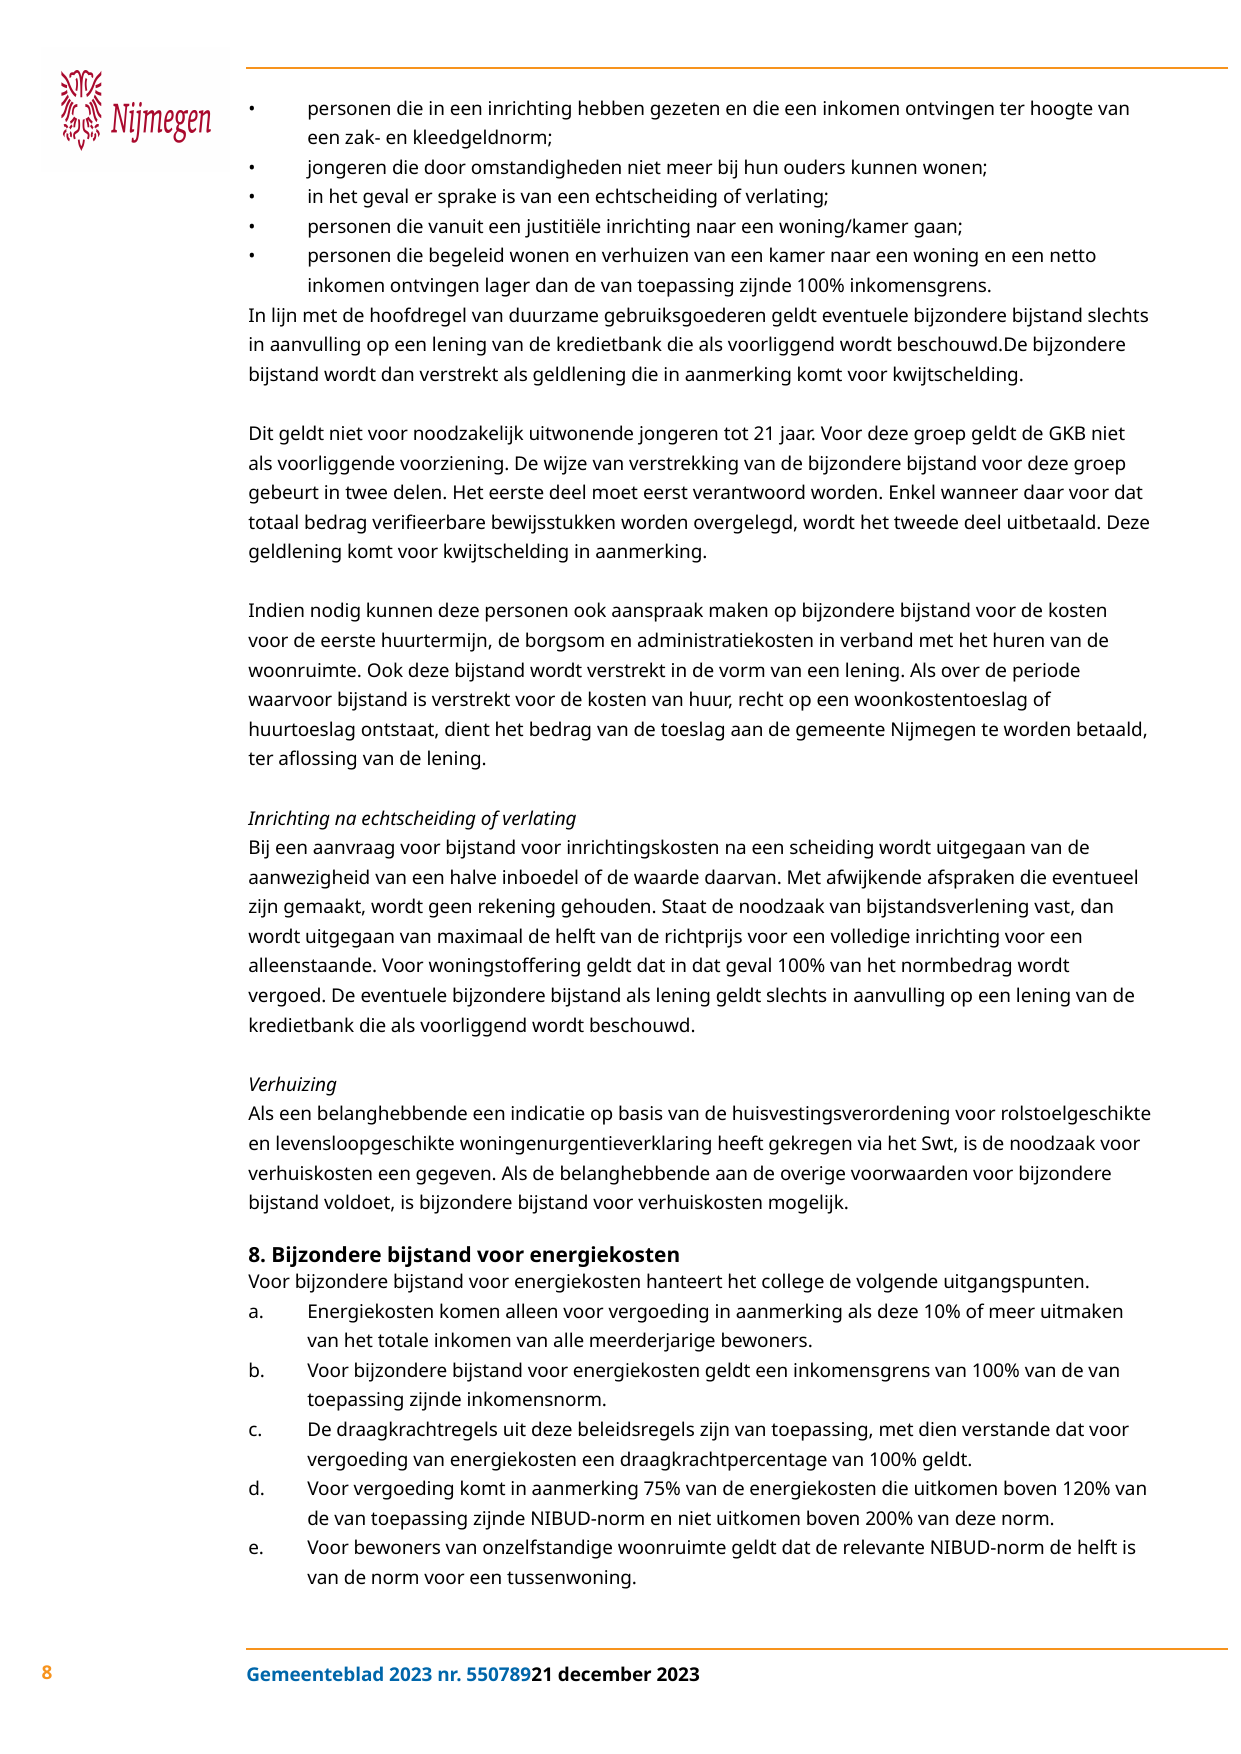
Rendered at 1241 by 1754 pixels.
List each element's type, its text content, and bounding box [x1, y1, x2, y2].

text Als een belanghebbende een indicatie op basis van de huisvestingsverordening voor rolstoelgeschikte en levensloopgeschikte woningenurgentieverklaring heeft gekregen via het Swt, is de noodzaak voor verhuiskosten een gegeven. Als de belanghebbende aan de overige voorwaarden voor bijzondere bijstand voldoet, is bijzondere bijstand voor verhuiskosten mogelijk. [248, 1101, 1152, 1215]
text Bij een aanvraag voor bijstand voor inrichtingskosten na een scheiding wordt uitgegaan van de aanwezigheid van een halve inboedel of de waarde daarvan. Met afwijkende afspraken die eventueel zijn gemaakt, wordt geen rekening gehouden. Staat de noodzaak van bijstandsverlening vast, dan wordt uitgegaan van maximaal de helft van de richtprijs voor een volledige inrichting voor een alleenstaande. Voor woningstoffering geldt dat in dat geval 100% van het normbedrag wordt vergoed. De eventuele bijzondere bijstand als lening geldt slechts in aanvulling op een lening van de kredietbank die als voorliggend wordt beschouwd. [248, 834, 1152, 1038]
text Indien nodig kunnen deze personen ook aanspraak maken op bijzondere bijstand voor de kosten voor de eerste huurtermijn, de borgsom en administratiekosten in verband met het huren van de woonruimte. Ook deze bijstand wordt verstrekt in de vorm van een lening. Als over de periode waarvoor bijstand is verstrekt voor de kosten van huur, recht op een woonkostentoeslag of huurtoeslag ontstaat, dient het bedrag van de toeslag aan de gemeente Nijmegen te worden betaald, ter aflossing van de lening. [248, 598, 1152, 771]
text Dit geldt niet voor noodzakelijk uitwonende jongeren tot 21 jaar. Voor deze groep geldt de GKB niet als voorliggende voorziening. De wijze van verstrekking van de bijzondere bijstand voor deze groep gebeurt in twee delen. Het eerste deel moet eerst verantwoord worden. Enkel wanneer daar voor dat totaal bedrag verifieerbare bewijsstukken worden overgelegd, wordt het tweede deel uitbetaald. Deze geldlening komt voor kwijtschelding in aanmerking. [248, 420, 1152, 564]
text Inrichting na echtscheiding of verlating [248, 805, 1152, 831]
list personen die vanuit een justitiële inrichting naar een woning/kamer gaan; [248, 213, 1152, 239]
list Energiekosten komen alleen voor vergoeding in aanmerking als deze 10% of meer uitmaken van het totale inkomen van alle meerderjarige bewoners. [248, 1298, 1152, 1353]
list personen die in een inrichting hebben gezeten en die een inkomen ontvingen ter hoogte van een zak- en kleedgeldnorm; [248, 95, 1152, 150]
picture [41, 47, 231, 172]
list jongeren die door omstandigheden niet meer bij hun ouders kunnen wonen; [248, 154, 1152, 180]
list personen die begeleid wonen en verhuizen van een kamer naar een woning en een netto inkomen ontvingen lager dan de van toepassing zijnde 100% inkomensgrens. [248, 243, 1152, 298]
list De draagkrachtregels uit deze beleidsregels zijn van toepassing, met dien verstande dat voor vergoeding van energiekosten een draagkrachtpercentage van 100% geldt. [248, 1416, 1152, 1471]
list Voor bijzondere bijstand voor energiekosten geldt een inkomensgrens van 100% van de van toepassing zijnde inkomensnorm. [248, 1357, 1152, 1412]
text In lijn met de hoofdregel van duurzame gebruiksgoederen geldt eventuele bijzondere bijstand slechts in aanvulling op een lening van de kredietbank die als voorliggend wordt beschouwd.De bijzondere bijstand wordt dan verstrekt als geldlening die in aanmerking komt voor kwijtschelding. [248, 302, 1152, 387]
list Voor vergoeding komt in aanmerking 75% van de energiekosten die uitkomen boven 120% van de van toepassing zijnde NIBUD-norm en niet uitkomen boven 200% van deze norm. [248, 1475, 1152, 1531]
text Voor bijzondere bijstand voor energiekosten hanteert het college de volgende uitgangspunten. [248, 1268, 1152, 1294]
list in het geval er sprake is van een echtscheiding of verlating; [248, 183, 1152, 209]
text 8. Bijzondere bijstand voor energiekosten [248, 1240, 1152, 1268]
text Verhuizing [248, 1071, 1152, 1097]
list Voor bewoners van onzelfstandige woonruimte geldt dat de relevante NIBUD-norm de helft is van de norm voor een tussenwoning. [248, 1534, 1152, 1590]
